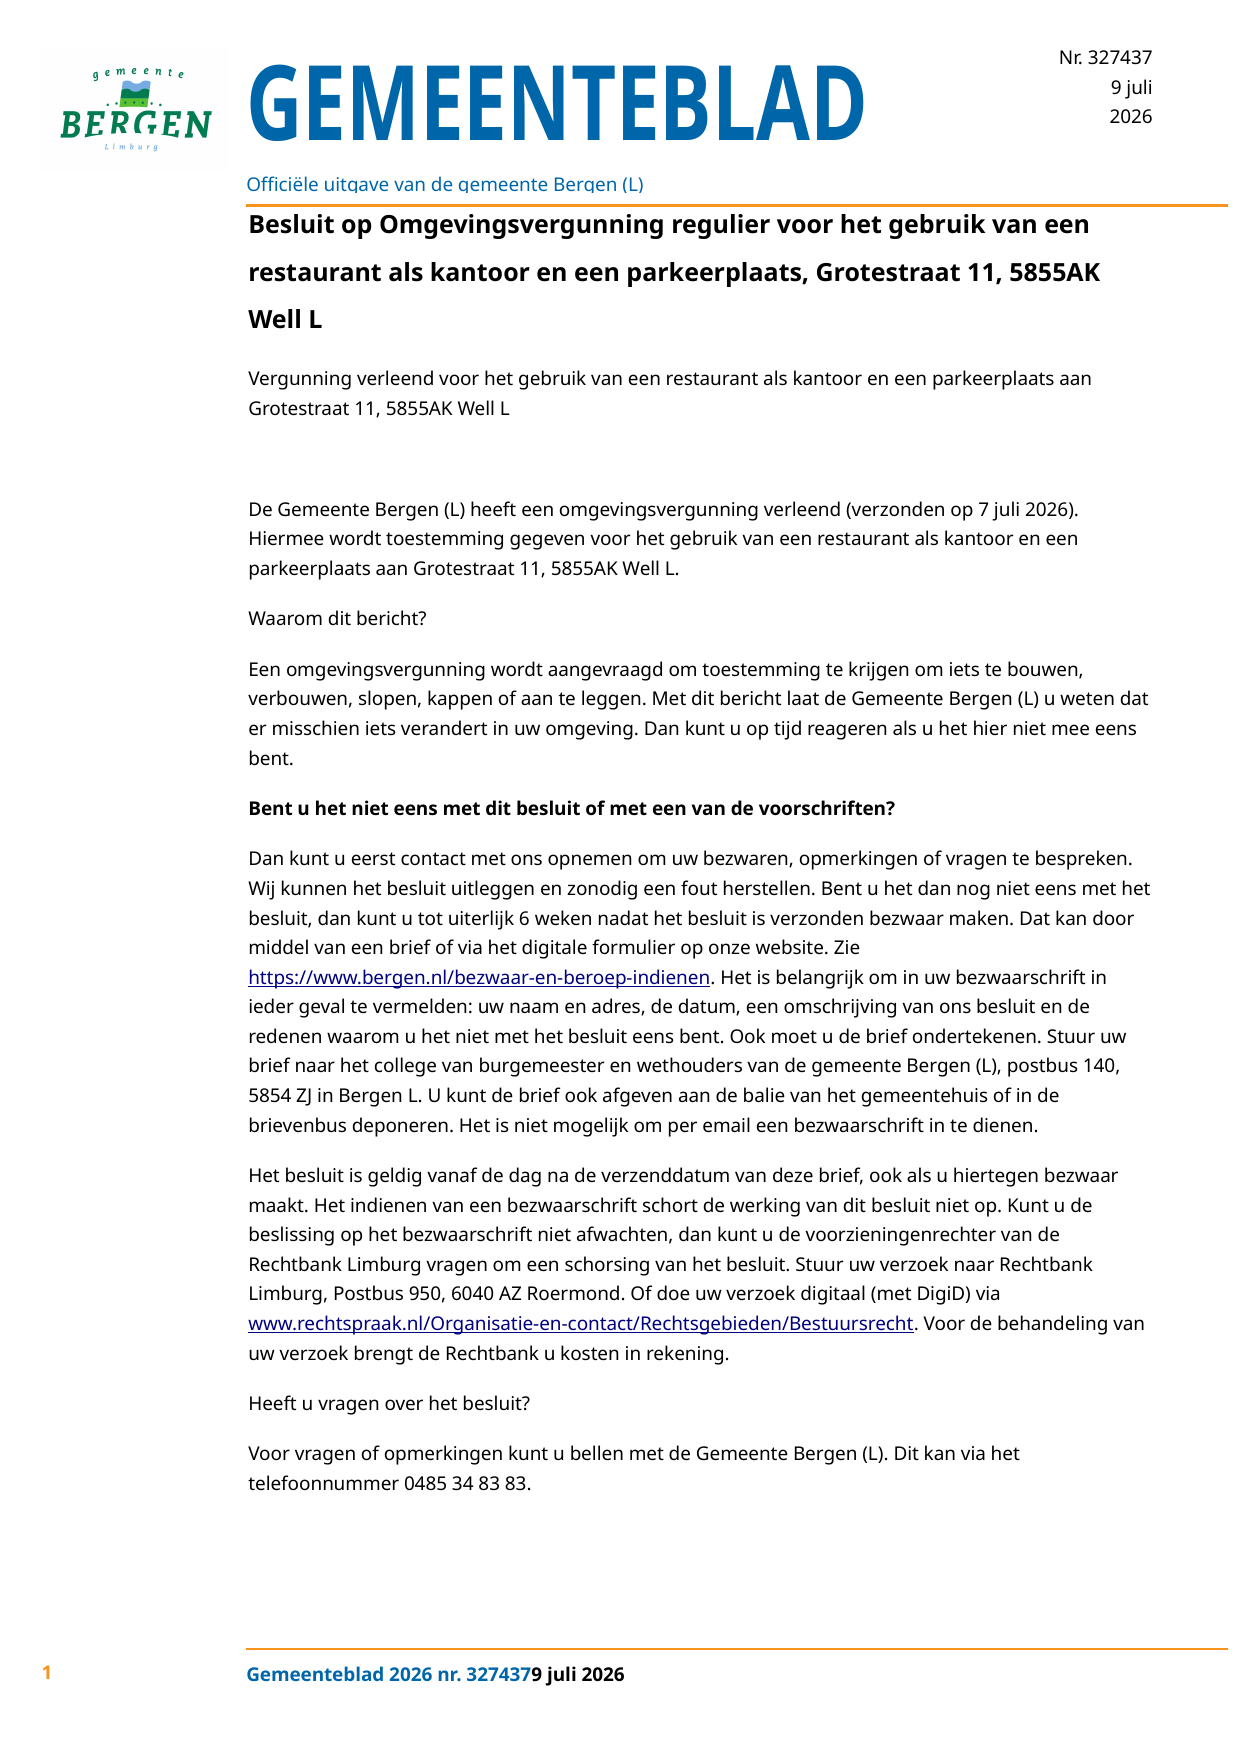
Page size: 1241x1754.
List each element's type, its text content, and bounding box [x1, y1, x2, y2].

text De Gemeente Bergen (L) heeft een omgevingsvergunning verleend (verzonden op 7 juli 2026). Hiermee wordt toestemming gegeven voor het gebruik van een restaurant als kantoor en een parkeerplaats aan Grotestraat 11, 5855AK Well L. [248, 496, 1152, 581]
text Dan kunt u eerst contact met ons opnemen om uw bezwaren, opmerkingen of vragen te bespreken. Wij kunnen het besluit uitleggen en zonodig een fout herstellen. Bent u het dan nog niet eens met het besluit, dan kunt u tot uiterlijk 6 weken nadat het besluit is verzonden bezwaar maken. Dat kan door middel van een brief of via het digitale formulier op onze website. Zie https://www.bergen.nl/bezwaar-en-beroep-indienen. Het is belangrijk om in uw bezwaarschrift in ieder geval te vermelden: uw naam en adres, de datum, een omschrijving van ons besluit en de redenen waarom u het niet met het besluit eens bent. Ook moet u de brief ondertekenen. Stuur uw brief naar het college van burgemeester en wethouders van de gemeente Bergen (L), postbus 140, 5854 ZJ in Bergen L. U kunt de brief ook afgeven aan de balie van het gemeentehuis of in de brievenbus deponeren. Het is niet mogelijk om per email een bezwaarschrift in te dienen. [248, 846, 1152, 1137]
text Heeft u vragen over het besluit? [248, 1390, 1152, 1416]
text Een omgevingsvergunning wordt aangevraagd om toestemming te krijgen om iets te bouwen, verbouwen, slopen, kappen of aan te leggen. Met dit bericht laat de Gemeente Bergen (L) u weten dat er misschien iets verandert in uw omgeving. Dan kunt u op tijd reageren als u het hier niet mee eens bent. [248, 656, 1152, 770]
text Het besluit is geldig vanaf de dag na de verzenddatum van deze brief, ook als u hiertegen bezwaar maakt. Het indienen van een bezwaarschrift schort de werking van dit besluit niet op. Kunt u de beslissing op het bezwaarschrift niet afwachten, dan kunt u de voorzieningenrechter van de Rechtbank Limburg vragen om een schorsing van het besluit. Stuur uw verzoek naar Rechtbank Limburg, Postbus 950, 6040 AZ Roermond. Of doe uw verzoek digitaal (met DigiD) via www.rechtspraak.nl/Organisatie-en-contact/Rechtsgebieden/Bestuursrecht. Voor de behandeling van uw verzoek brengt de Rechtbank u kosten in rekening. [248, 1162, 1152, 1365]
picture [41, 47, 231, 172]
text Voor vragen of opmerkingen kunt u bellen met de Gemeente Bergen (L). Dit kan via het telefoonnummer 0485 34 83 83. [248, 1441, 1152, 1496]
text Besluit op Omgevingsvergunning regulier voor het gebruik van een restaurant als kantoor en een parkeerplaats, Grotestraat 11, 5855AK Well L [248, 207, 1152, 336]
text Vergunning verleend voor het gebruik van een restaurant als kantoor en een parkeerplaats aan Grotestraat 11, 5855AK Well L [248, 366, 1152, 421]
text Waarom dit bericht? [248, 606, 1152, 631]
text Bent u het niet eens met dit besluit of met een van de voorschriften? [248, 795, 1152, 821]
